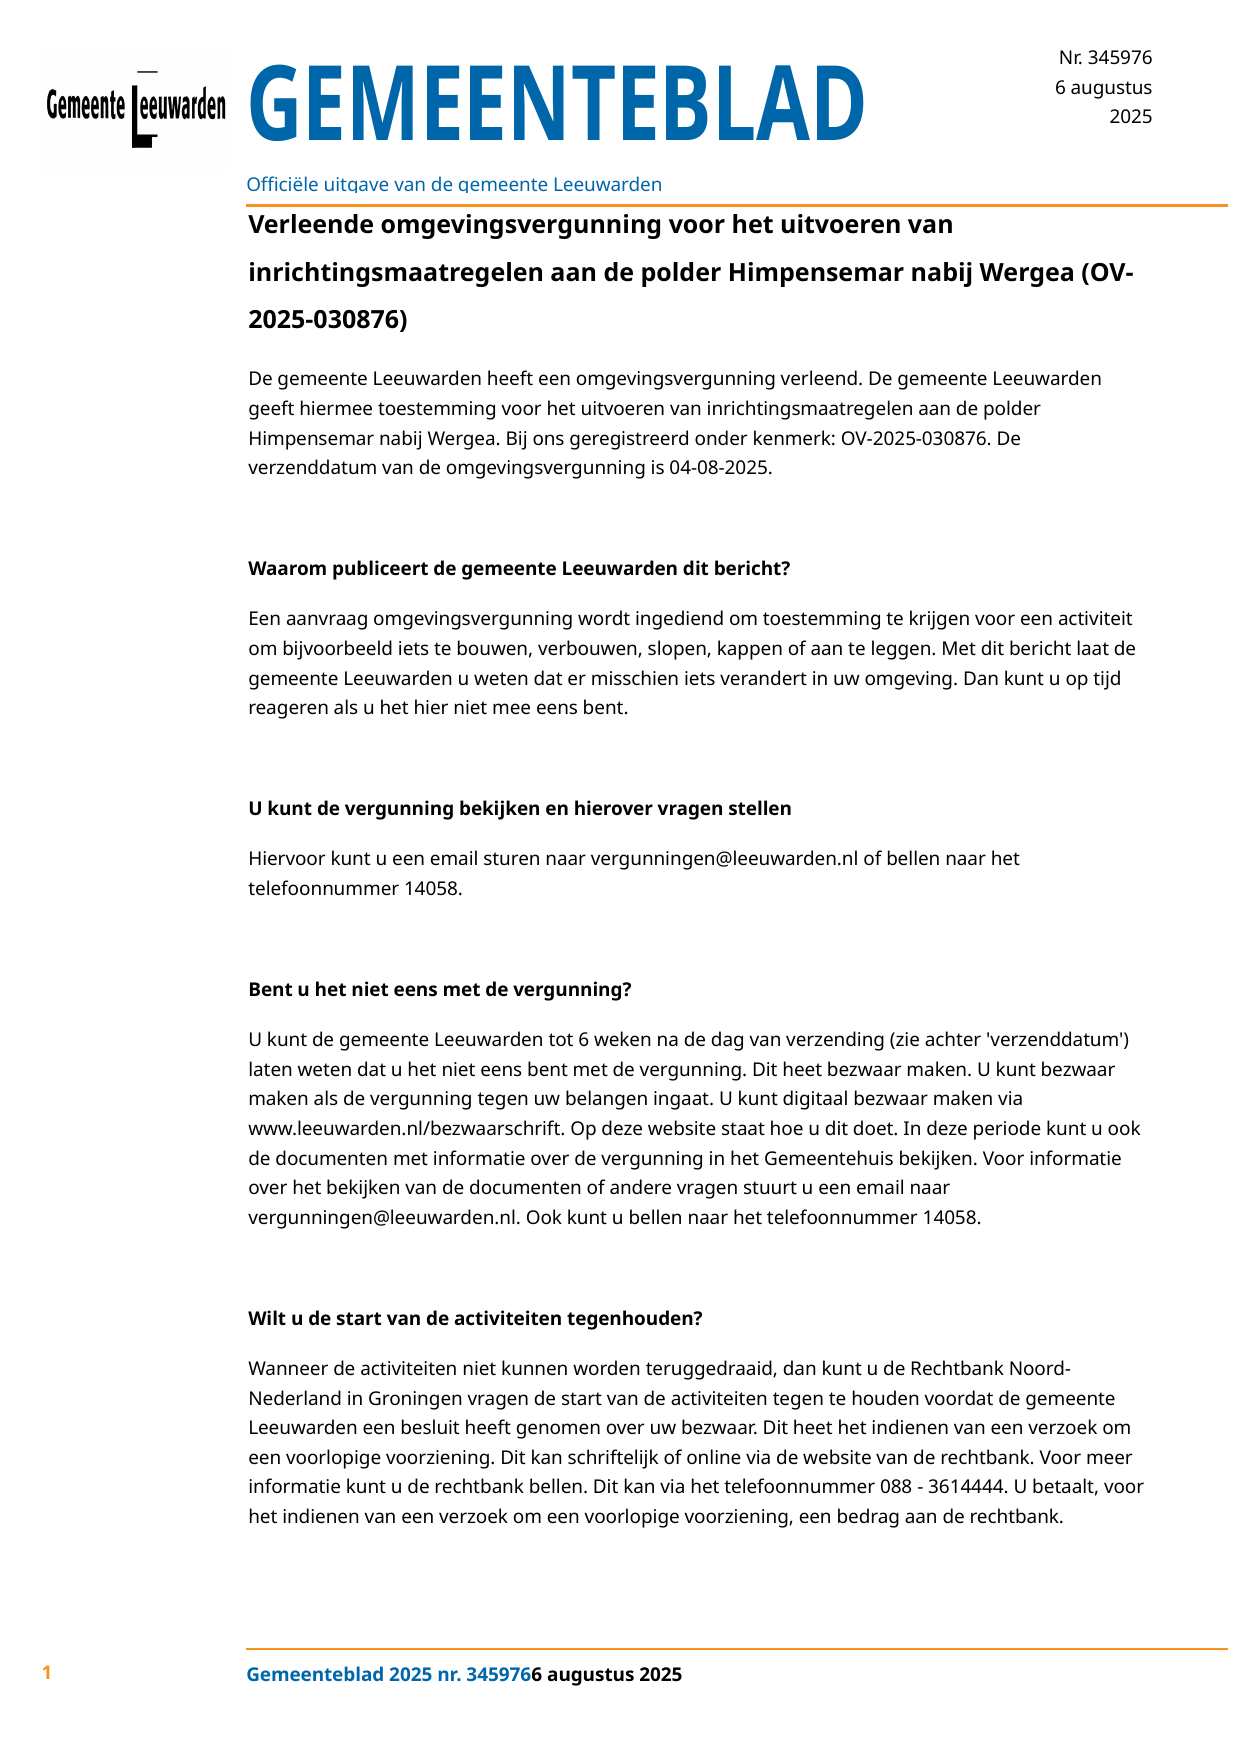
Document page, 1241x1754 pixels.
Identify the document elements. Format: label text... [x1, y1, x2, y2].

text De gemeente Leeuwarden heeft een omgevingsvergunning verleend. De gemeente Leeuwarden geeft hiermee toestemming voor het uitvoeren van inrichtingsmaatregelen aan de polder Himpensemar nabij Wergea. Bij ons geregistreerd onder kenmerk: OV-2025-030876. De verzenddatum van de omgevingsvergunning is 04-08-2025. [248, 366, 1152, 480]
text Wanneer de activiteiten niet kunnen worden teruggedraaid, dan kunt u de Rechtbank Noord-Nederland in Groningen vragen de start van de activiteiten tegen te houden voordat de gemeente Leeuwarden een besluit heeft genomen over uw bezwaar. Dit heet het indienen van een verzoek om een voorlopige voorziening. Dit kan schriftelijk of online via de website van de rechtbank. Voor meer informatie kunt u de rechtbank bellen. Dit kan via het telefoonnummer 088 - 3614444. U betaalt, voor het indienen van een verzoek om een voorlopige voorziening, een bedrag aan de rechtbank. [248, 1355, 1152, 1529]
text Bent u het niet eens met de vergunning? [248, 976, 1152, 1002]
text Hiervoor kunt u een email sturen naar vergunningen@leeuwarden.nl of bellen naar het telefoonnummer 14058. [248, 846, 1152, 901]
text Verleende omgevingsvergunning voor het uitvoeren van inrichtingsmaatregelen aan de polder Himpensemar nabij Wergea (OV-2025-030876) [248, 207, 1152, 336]
text U kunt de vergunning bekijken en hierover vragen stellen [248, 795, 1152, 821]
text Waarom publiceert de gemeente Leeuwarden dit bericht? [248, 555, 1152, 581]
picture [41, 47, 231, 172]
text Wilt u de start van de activiteiten tegenhouden? [248, 1305, 1152, 1330]
text U kunt de gemeente Leeuwarden tot 6 weken na de dag van verzending (zie achter 'verzenddatum') laten weten dat u het niet eens bent met de vergunning. Dit heet bezwaar maken. U kunt bezwaar maken als de vergunning tegen uw belangen ingaat. U kunt digitaal bezwaar maken via www.leeuwarden.nl/bezwaarschrift. Op deze website staat hoe u dit doet. In deze periode kunt u ook de documenten met informatie over de vergunning in het Gemeentehuis bekijken. Voor informatie over het bekijken van de documenten of andere vragen stuurt u een email naar vergunningen@leeuwarden.nl. Ook kunt u bellen naar het telefoonnummer 14058. [248, 1026, 1152, 1229]
text Een aanvraag omgevingsvergunning wordt ingediend om toestemming te krijgen voor een activiteit om bijvoorbeeld iets te bouwen, verbouwen, slopen, kappen of aan te leggen. Met dit bericht laat de gemeente Leeuwarden u weten dat er misschien iets verandert in uw omgeving. Dan kunt u op tijd reageren als u het hier niet mee eens bent. [248, 606, 1152, 720]
